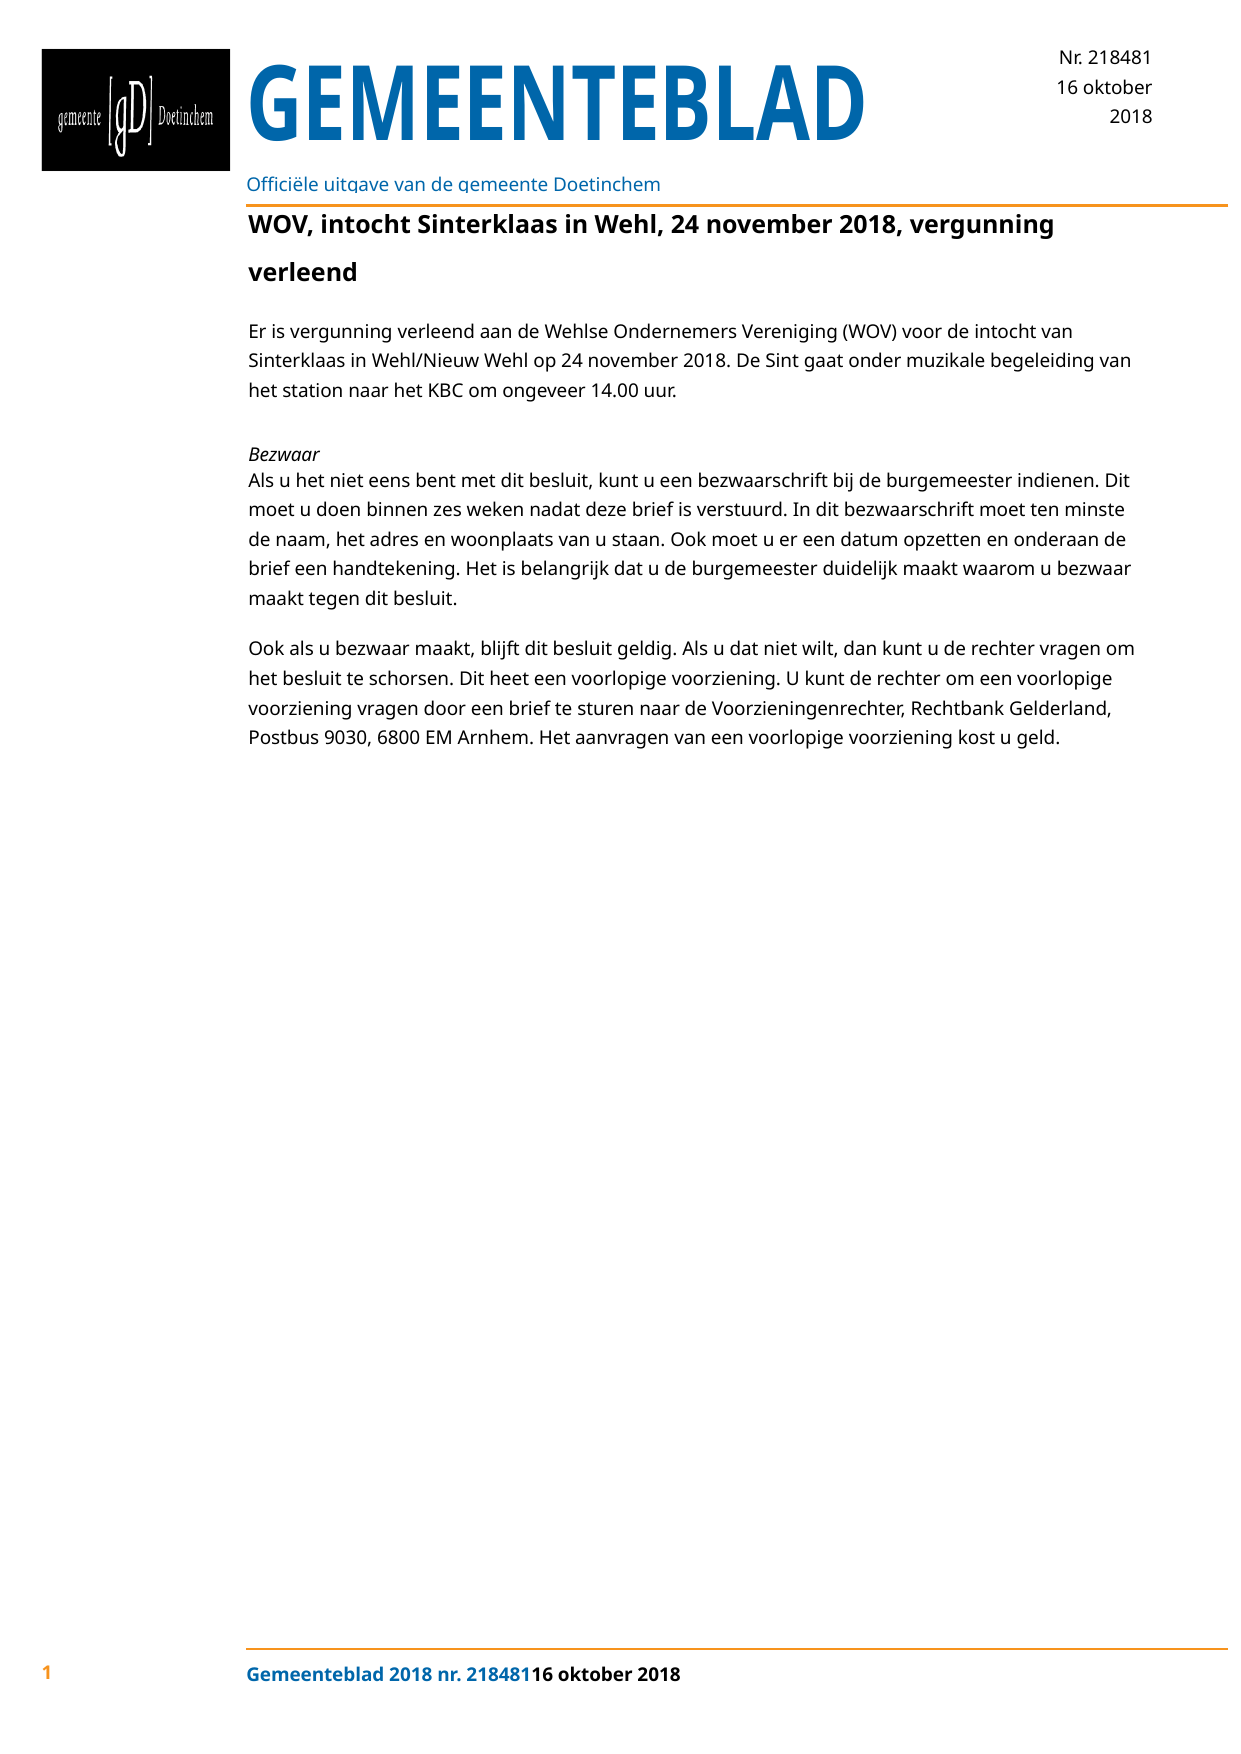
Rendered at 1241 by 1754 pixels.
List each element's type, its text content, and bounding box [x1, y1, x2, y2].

text Bezwaar [248, 441, 1152, 467]
text Er is vergunning verleend aan de Wehlse Ondernemers Vereniging (WOV) voor de intocht van Sinterklaas in Wehl/Nieuw Wehl op 24 november 2018. De Sint gaat onder muzikale begeleiding van het station naar het KBC om ongeveer 14.00 uur. [248, 318, 1152, 403]
text Ook als u bezwaar maakt, blijft dit besluit geldig. Als u dat niet wilt, dan kunt u de rechter vragen om het besluit te schorsen. Dit heet een voorlopige voorziening. U kunt de rechter om een voorlopige voorziening vragen door een brief te sturen naar de Voorzieningenrechter, Rechtbank Gelderland, Postbus 9030, 6800 EM Arnhem. Het aanvragen van een voorlopige voorziening kost u geld. [248, 636, 1152, 750]
text WOV, intocht Sinterklaas in Wehl, 24 november 2018, vergunning verleend [248, 207, 1152, 288]
text Als u het niet eens bent met dit besluit, kunt u een bezwaarschrift bij de burgemeester indienen. Dit moet u doen binnen zes weken nadat deze brief is verstuurd. In dit bezwaarschrift moet ten minste de naam, het adres en woonplaats van u staan. Ook moet u er een datum opzetten en onderaan de brief een handtekening. Het is belangrijk dat u de burgemeester duidelijk maakt waarom u bezwaar maakt tegen dit besluit. [248, 467, 1152, 611]
picture [41, 47, 231, 172]
